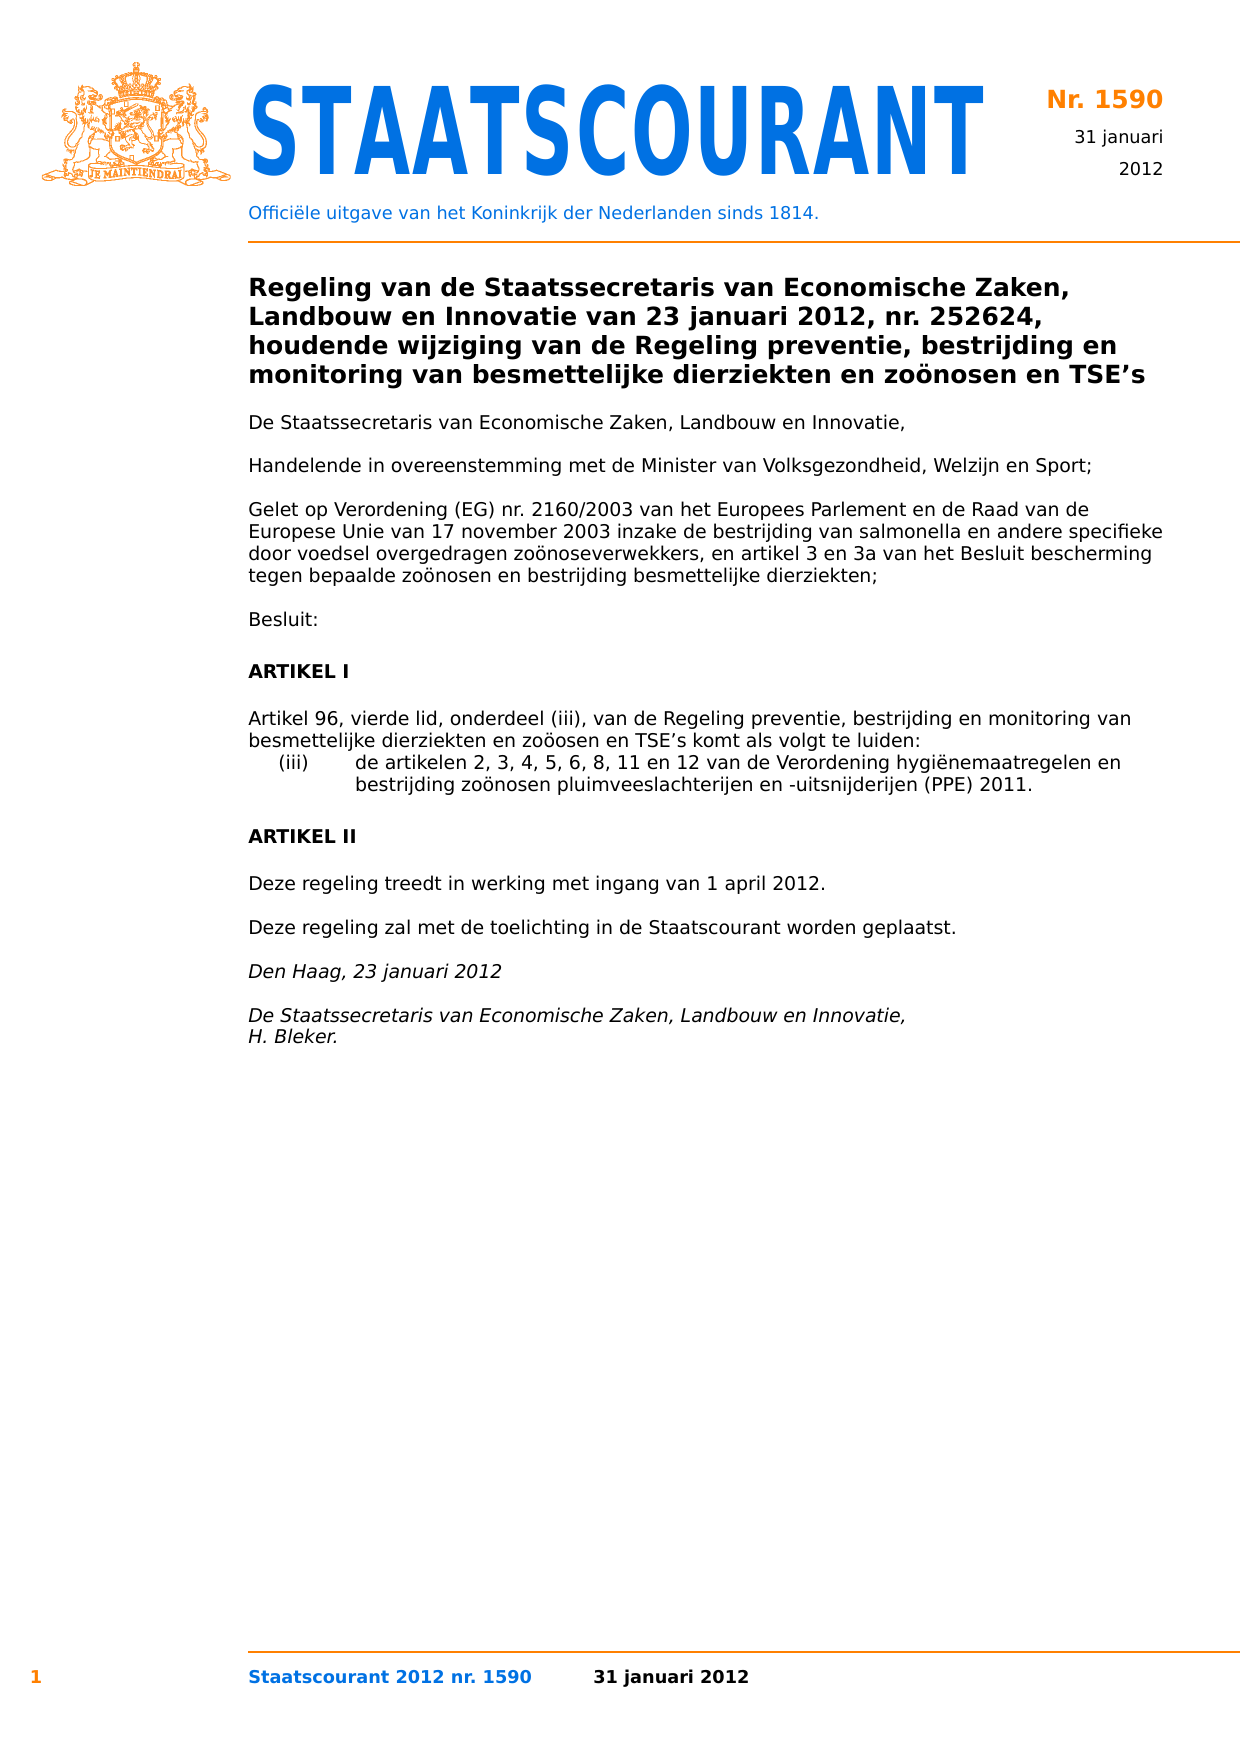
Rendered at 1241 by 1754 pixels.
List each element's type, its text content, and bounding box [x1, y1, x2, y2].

table_cell 31 januari [998, 121, 1240, 153]
text Gelet op Verordening (EG) nr. 2160/2003 van het Europees Parlement en de Raad van de Europese Unie van 17 november 2003 inzake de bestrijding van salmonella en andere specifieke door voedsel overgedragen zoönoseverwekkers, en artikel 3 en 3a van het Besluit bescherming tegen bepaalde zoönosen en bestrijding besmettelijke dierziekten; [248, 499, 1163, 587]
subtitle Regeling van de Staatssecretaris van Economische Zaken, Landbouw en Innovatie van 23 januari 2012, nr. 252624, houdende wijziging van de Regeling preventie, bestrijding en monitoring van besmettelijke dierziekten en zoönosen en TSE’s [248, 273, 1163, 390]
text De Staatssecretaris van Economische Zaken, Landbouw en Innovatie, H. Bleker. [248, 1004, 1163, 1048]
text Deze regeling zal met de toelichting in de Staatscourant worden geplaatst. [248, 917, 1163, 939]
text (iii) de artikelen 2, 3, 4, 5, 6, 8, 11 en 12 van de Verordening hygiënemaatregelen en bestrijding zoönosen pluimveeslachterijen en -uitsnijderijen (PPE) 2011. [278, 752, 1163, 796]
table_header [25, 62, 248, 241]
text Besluit: [248, 609, 1163, 631]
subtitle ARTIKEL I [248, 661, 1163, 683]
text Den Haag, 23 januari 2012 [248, 961, 1163, 983]
table_cell Officiële uitgave van het Koninkrijk der Nederlanden sinds 1814. [248, 203, 1240, 241]
table_cell 2012 [998, 153, 1240, 203]
table_header STAATSCOURANT [248, 62, 998, 203]
table_header Nr. 1590 [998, 62, 1240, 121]
picture [41, 62, 231, 186]
text Deze regeling treedt in werking met ingang van 1 april 2012. [248, 873, 1163, 895]
text Artikel 96, vierde lid, onderdeel (iii), van de Regeling preventie, bestrijding en monitoring van besmettelijke dierziekten en zoöosen en TSE’s komt als volgt te luiden: [248, 708, 1163, 752]
subtitle ARTIKEL II [248, 826, 1163, 848]
text Handelende in overeenstemming met de Minister van Volksgezondheid, Welzijn en Sport; [248, 455, 1163, 477]
text De Staatssecretaris van Economische Zaken, Landbouw en Innovatie, [248, 412, 1163, 433]
